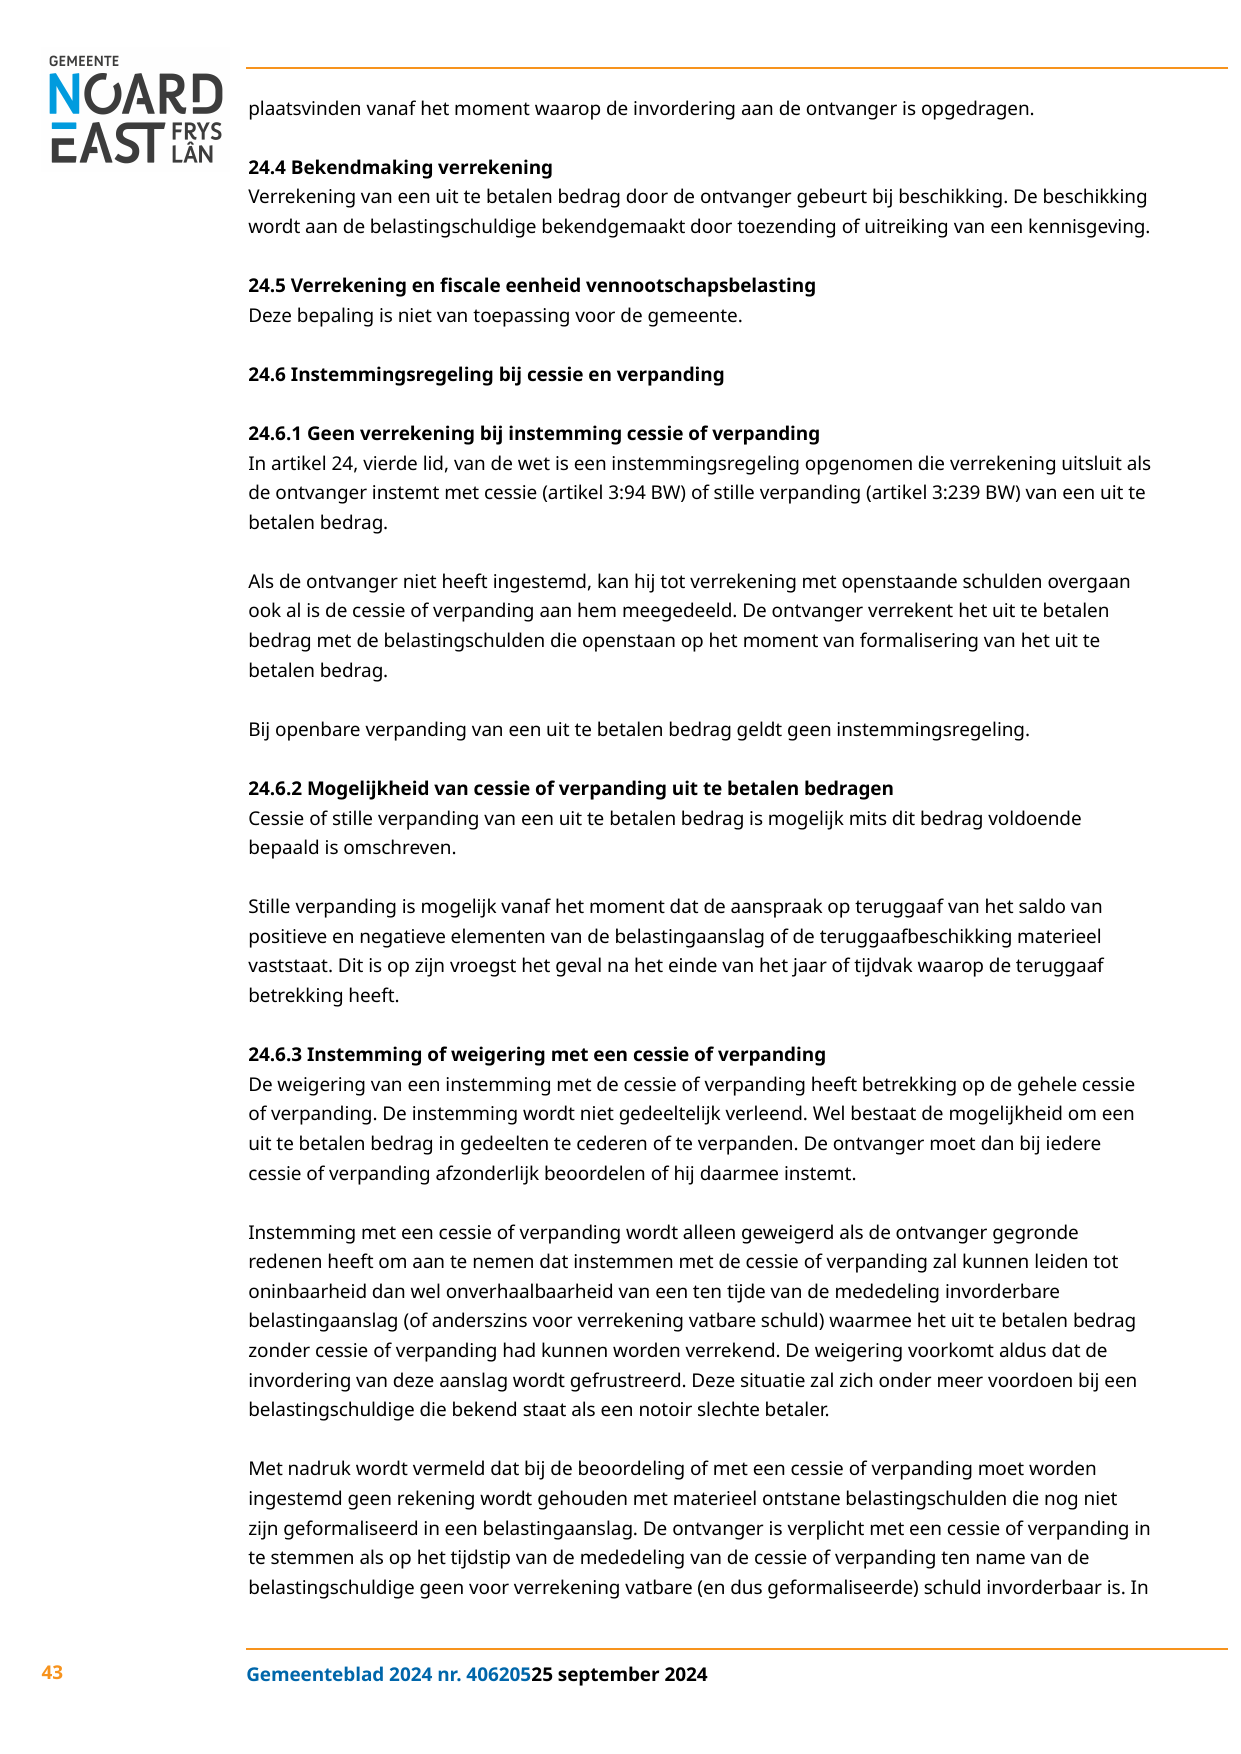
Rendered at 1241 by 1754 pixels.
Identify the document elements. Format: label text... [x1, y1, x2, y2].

text De weigering van een instemming met de cessie of verpanding heeft betrekking op de gehele cessie of verpanding. De instemming wordt niet gedeeltelijk verleend. Wel bestaat de mogelijkheid om een uit te betalen bedrag in gedeelten te cederen of te verpanden. De ontvanger moet dan bij iedere cessie of verpanding afzonderlijk beoordelen of hij daarmee instemt. [248, 1071, 1152, 1186]
text Instemming met een cessie of verpanding wordt alleen geweigerd als de ontvanger gegronde redenen heeft om aan te nemen dat instemmen met de cessie of verpanding zal kunnen leiden tot oninbaarheid dan wel onverhaalbaarheid van een ten tijde van de mededeling invorderbare belastingaanslag (of anderszins voor verrekening vatbare schuld) waarmee het uit te betalen bedrag zonder cessie of verpanding had kunnen worden verrekend. De weigering voorkomt aldus dat de invordering van deze aanslag wordt gefrustreerd. Deze situatie zal zich onder meer voordoen bij een belastingschuldige die bekend staat als een notoir slechte betaler. [248, 1219, 1152, 1422]
text plaatsvinden vanaf het moment waarop de invordering aan de ontvanger is opgedragen. [248, 95, 1152, 121]
text Cessie of stille verpanding van een uit te betalen bedrag is mogelijk mits dit bedrag voldoende bepaald is omschreven. [248, 805, 1152, 860]
text Deze bepaling is niet van toepassing voor de gemeente. [248, 302, 1152, 328]
text 24.6.2 Mogelijkheid van cessie of verpanding uit te betalen bedragen [248, 775, 1152, 801]
text Bij openbare verpanding van een uit te betalen bedrag geldt geen instemmingsregeling. [248, 716, 1152, 742]
text 24.6.1 Geen verrekening bij instemming cessie of verpanding [248, 420, 1152, 446]
text Stille verpanding is mogelijk vanaf het moment dat de aanspraak op teruggaaf van het saldo van positieve en negatieve elementen van de belastingaanslag of de teruggaafbeschikking materieel vaststaat. Dit is op zijn vroegst het geval na het einde van het jaar of tijdvak waarop de teruggaaf betrekking heeft. [248, 893, 1152, 1008]
text In artikel 24, vierde lid, van de wet is een instemmingsregeling opgenomen die verrekening uitsluit als de ontvanger instemt met cessie (artikel 3:94 BW) of stille verpanding (artikel 3:239 BW) van een uit te betalen bedrag. [248, 450, 1152, 535]
picture [41, 47, 231, 172]
text Met nadruk wordt vermeld dat bij de beoordeling of met een cessie of verpanding moet worden ingestemd geen rekening wordt gehouden met materieel ontstane belastingschulden die nog niet zijn geformaliseerd in een belastingaanslag. De ontvanger is verplicht met een cessie of verpanding in te stemmen als op het tijdstip van de mededeling van de cessie of verpanding ten name van de belastingschuldige geen voor verrekening vatbare (en dus geformaliseerde) schuld invorderbaar is. In [248, 1456, 1152, 1600]
text 24.5 Verrekening en fiscale eenheid vennootschapsbelasting [248, 272, 1152, 298]
text 24.4 Bekendmaking verrekening [248, 154, 1152, 180]
text Verrekening van een uit te betalen bedrag door de ontvanger gebeurt bij beschikking. De beschikking wordt aan de belastingschuldige bekendgemaakt door toezending of uitreiking van een kennisgeving. [248, 183, 1152, 239]
text 24.6 Instemmingsregeling bij cessie en verpanding [248, 361, 1152, 387]
text 24.6.3 Instemming of weigering met een cessie of verpanding [248, 1041, 1152, 1067]
text Als de ontvanger niet heeft ingestemd, kan hij tot verrekening met openstaande schulden overgaan ook al is de cessie of verpanding aan hem meegedeeld. De ontvanger verrekent het uit te betalen bedrag met de belastingschulden die openstaan op het moment van formalisering van het uit te betalen bedrag. [248, 568, 1152, 683]
